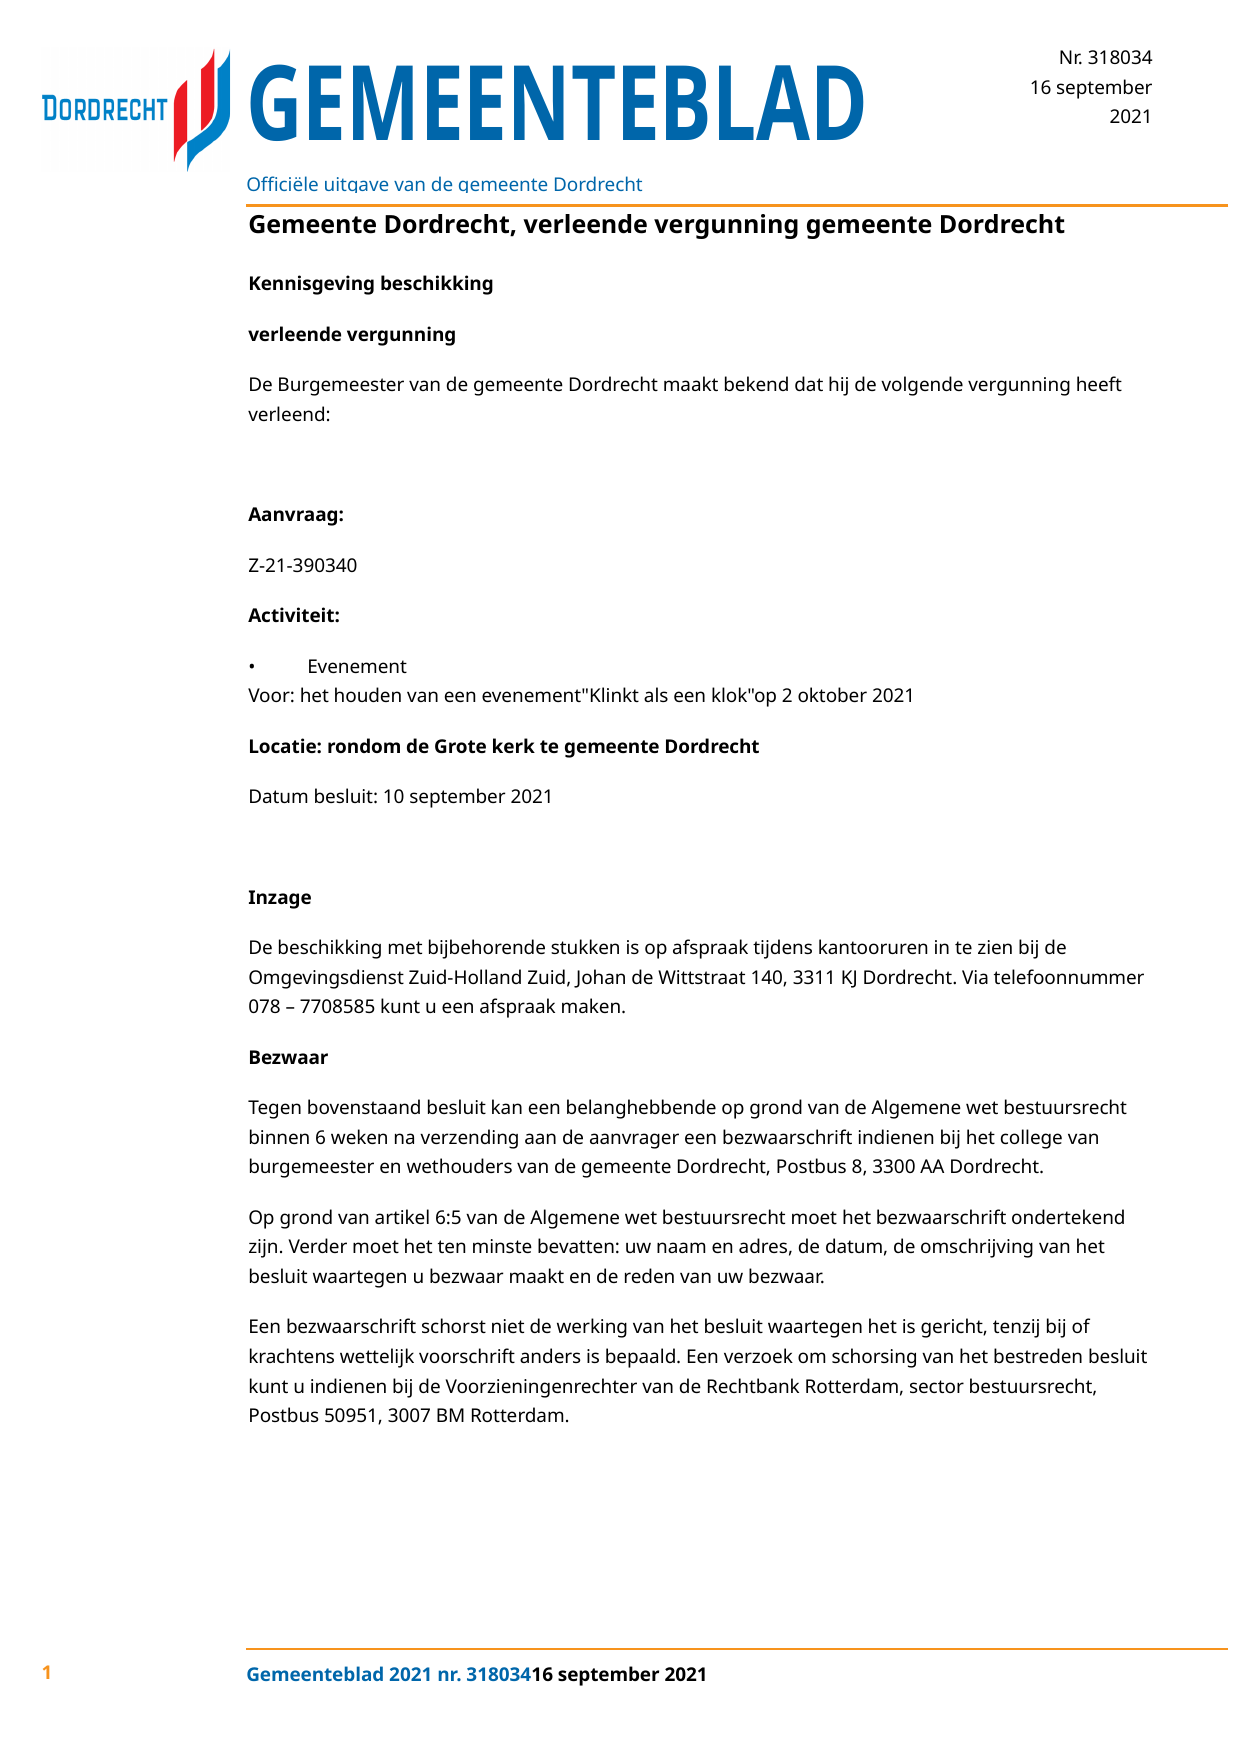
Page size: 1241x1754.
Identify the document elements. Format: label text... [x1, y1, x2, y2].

text Een bezwaarschrift schorst niet de werking van het besluit waartegen het is gericht, tenzij bij of krachtens wettelijk voorschrift anders is bepaald. Een verzoek om schorsing van het bestreden besluit kunt u indienen bij de Voorzieningenrechter van de Rechtbank Rotterdam, sector bestuursrecht, Postbus 50951, 3007 BM Rotterdam. [248, 1314, 1152, 1428]
text Datum besluit: 10 september 2021 [248, 783, 1152, 809]
text Inzage [248, 884, 1152, 910]
text Kennisgeving beschikking [248, 270, 1152, 296]
text verleende vergunning [248, 321, 1152, 346]
text De beschikking met bijbehorende stukken is op afspraak tijdens kantooruren in te zien bij de Omgevingsdienst Zuid-Holland Zuid, Johan de Wittstraat 140, 3311 KJ Dordrecht. Via telefoonnummer 078 – 7708585 kunt u een afspraak maken. [248, 934, 1152, 1019]
text Aanvraag: [248, 502, 1152, 527]
picture [41, 47, 231, 172]
text Voor: het houden van een evenement"Klinkt als een klok"op 2 oktober 2021 [248, 682, 1152, 708]
list Evenement [248, 653, 1152, 678]
text Gemeente Dordrecht, verleende vergunning gemeente Dordrecht [248, 207, 1152, 241]
text De Burgemeester van de gemeente Dordrecht maakt bekend dat hij de volgende vergunning heeft verleend: [248, 371, 1152, 426]
text Tegen bovenstaand besluit kan een belanghebbende op grond van de Algemene wet bestuursrecht binnen 6 weken na verzending aan de aanvrager een bezwaarschrift indienen bij het college van burgemeester en wethouders van de gemeente Dordrecht, Postbus 8, 3300 AA Dordrecht. [248, 1094, 1152, 1179]
text Activiteit: [248, 602, 1152, 628]
text Op grond van artikel 6:5 van de Algemene wet bestuursrecht moet het bezwaarschrift ondertekend zijn. Verder moet het ten minste bevatten: uw naam en adres, de datum, de omschrijving van het besluit waartegen u bezwaar maakt en de reden van uw bezwaar. [248, 1204, 1152, 1289]
text Bezwaar [248, 1044, 1152, 1070]
text Locatie: rondom de Grote kerk te gemeente Dordrecht [248, 733, 1152, 758]
text Z-21-390340 [248, 552, 1152, 578]
